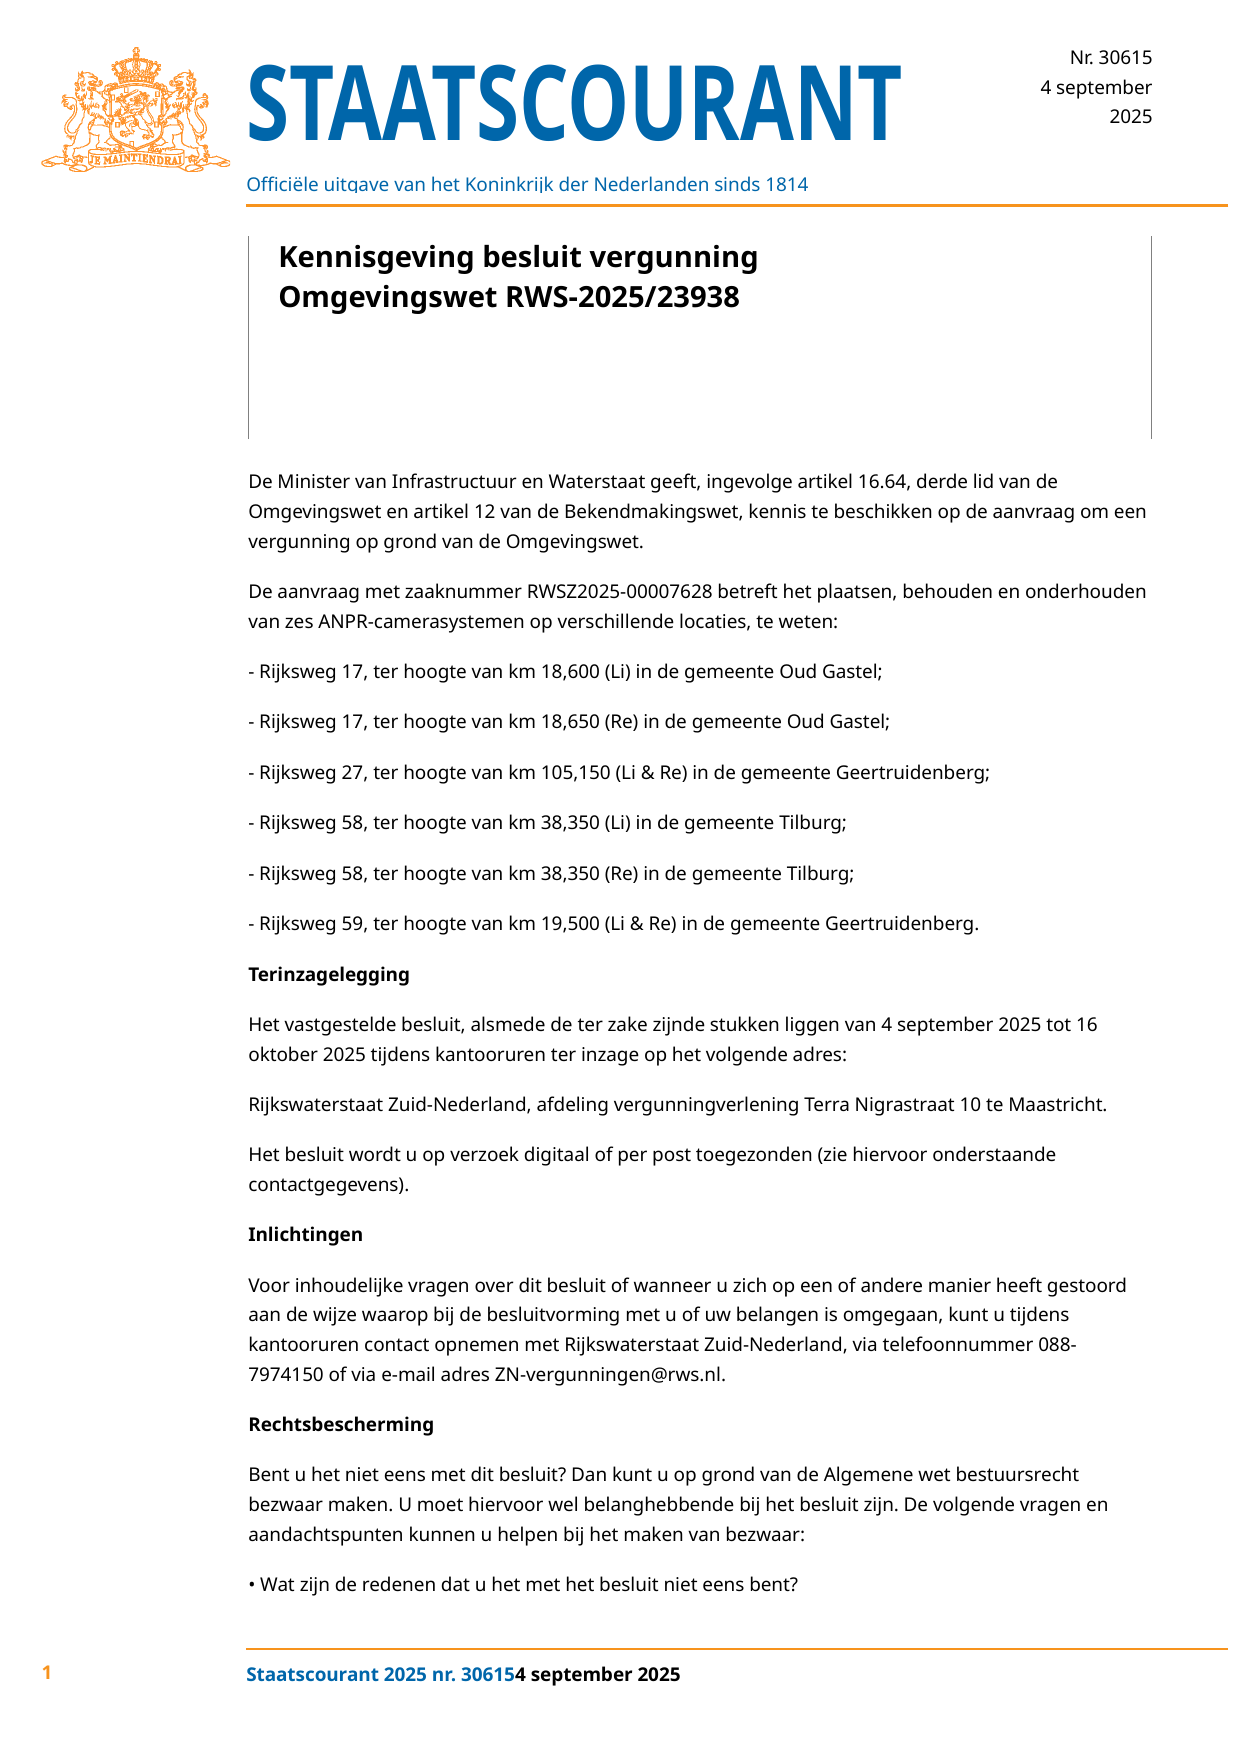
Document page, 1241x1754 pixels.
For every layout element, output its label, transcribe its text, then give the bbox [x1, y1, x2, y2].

picture [912, 236, 1090, 414]
table_header Kennisgeving besluit vergunning Omgevingswet RWS-2025/23938 [249, 236, 850, 439]
text Inlichtingen [248, 1222, 1152, 1247]
text - Rijksweg 59, ter hoogte van km 19,500 (Li & Re) in de gemeente Geertruidenberg. [248, 910, 1152, 936]
text - Rijksweg 58, ter hoogte van km 38,350 (Li) in de gemeente Tilburg; [248, 809, 1152, 835]
text - Rijksweg 17, ter hoogte van km 18,650 (Re) in de gemeente Oud Gastel; [248, 709, 1152, 734]
table_header [1090, 236, 1151, 413]
table_header [850, 414, 1151, 439]
text Rijkswaterstaat Zuid-Nederland, afdeling vergunningverlening Terra Nigrastraat 10 te Maastricht. [248, 1091, 1152, 1117]
text Het vastgestelde besluit, alsmede de ter zake zijnde stukken liggen van 4 september 2025 tot 16 oktober 2025 tijdens kantooruren ter inzage op het volgende adres: [248, 1011, 1152, 1066]
text Bent u het niet eens met dit besluit? Dan kunt u op grond van de Algemene wet bestuursrecht bezwaar maken. U moet hiervoor wel belanghebbende bij het besluit zijn. De volgende vragen en aandachtspunten kunnen u helpen bij het maken van bezwaar: [248, 1462, 1152, 1546]
text Rechtsbescherming [248, 1411, 1152, 1437]
text - Rijksweg 27, ter hoogte van km 105,150 (Li & Re) in de gemeente Geertruidenberg; [248, 759, 1152, 785]
text - Rijksweg 58, ter hoogte van km 38,350 (Re) in de gemeente Tilburg; [248, 860, 1152, 886]
text Het besluit wordt u op verzoek digitaal of per post toegezonden (zie hiervoor onderstaande contactgegevens). [248, 1142, 1152, 1197]
text - Rijksweg 17, ter hoogte van km 18,600 (Li) in de gemeente Oud Gastel; [248, 658, 1152, 684]
text • Wat zijn de redenen dat u het met het besluit niet eens bent? [248, 1571, 1152, 1597]
text De Minister van Infrastructuur en Waterstaat geeft, ingevolge artikel 16.64, derde lid van de Omgevingswet en artikel 12 van de Bekendmakingswet, kennis te beschikken op de aanvraag om een vergunning op grond van de Omgevingswet. [248, 469, 1152, 553]
picture [41, 47, 231, 172]
text Voor inhoudelijke vragen over dit besluit of wanneer u zich op een of andere manier heeft gestoord aan de wijze waarop bij de besluitvorming met u of uw belangen is omgegaan, kunt u tijdens kantooruren contact opnemen met Rijkswaterstaat Zuid-Nederland, via telefoonnummer 088-7974150 of via e-mail adres ZN-vergunningen@rws.nl. [248, 1272, 1152, 1386]
table_header [850, 236, 912, 413]
text De aanvraag met zaaknummer RWSZ2025-00007628 betreft het plaatsen, behouden en onderhouden van zes ANPR-camerasystemen op verschillende locaties, te weten: [248, 578, 1152, 633]
text Terinzagelegging [248, 961, 1152, 986]
